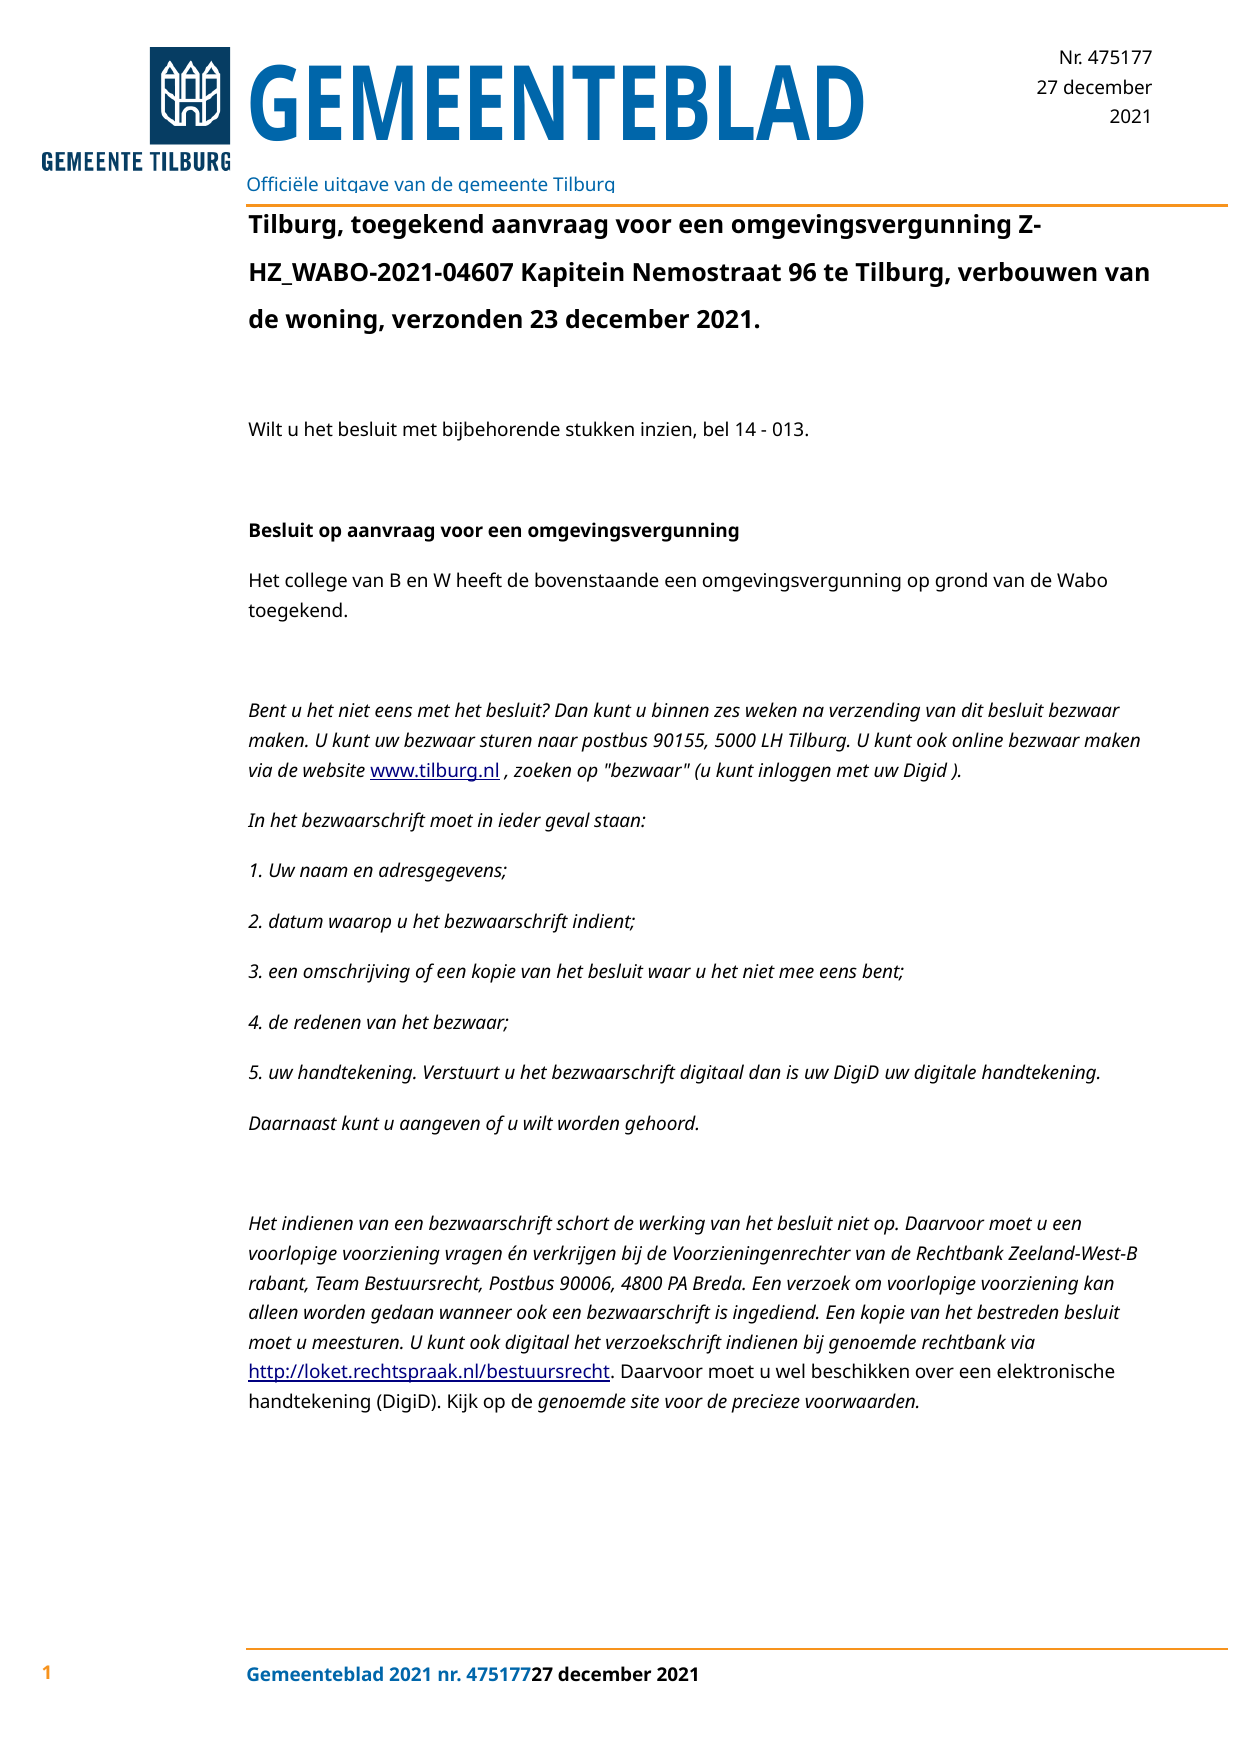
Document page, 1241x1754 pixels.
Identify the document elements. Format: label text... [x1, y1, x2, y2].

text Tilburg, toegekend aanvraag voor een omgevingsvergunning Z-HZ_WABO-2021-04607 Kapitein Nemostraat 96 te Tilburg, verbouwen van de woning, verzonden 23 december 2021. [248, 207, 1152, 336]
text 4. de redenen van het bezwaar; [248, 1009, 1152, 1034]
text Bent u het niet eens met het besluit? Dan kunt u binnen zes weken na verzending van dit besluit bezwaar maken. U kunt uw bezwaar sturen naar postbus 90155, 5000 LH Tilburg. U kunt ook online bezwaar maken via de website www.tilburg.nl , zoeken op "bezwaar" (u kunt inloggen met uw Digid ). [248, 698, 1152, 782]
text Wilt u het besluit met bijbehorende stukken inzien, bel 14 - 013. [248, 416, 1152, 442]
text Daarnaast kunt u aangeven of u wilt worden gehoord. [248, 1110, 1152, 1135]
picture [41, 47, 231, 172]
text In het bezwaarschrift moet in ieder geval staan: [248, 807, 1152, 833]
text Het indienen van een bezwaarschrift schort de werking van het besluit niet op. Daarvoor moet u een voorlopige voorziening vragen én verkrijgen bij de Voorzieningenrechter van de Rechtbank Zeeland-West-B rabant, Team Bestuursrecht, Postbus 90006, 4800 PA Breda. Een verzoek om voorlopige voorziening kan alleen worden gedaan wanneer ook een bezwaarschrift is ingediend. Een kopie van het bestreden besluit moet u meesturen. U kunt ook digitaal het verzoekschrift indienen bij genoemde rechtbank via http://loket.rechtspraak.nl/bestuursrecht. Daarvoor moet u wel beschikken over een elektronische handtekening (DigiD). Kijk op de genoemde site voor de precieze voorwaarden. [248, 1211, 1152, 1414]
text 1. Uw naam en adresgegevens; [248, 858, 1152, 883]
text 5. uw handtekening. Verstuurt u het bezwaarschrift digitaal dan is uw DigiD uw digitale handtekening. [248, 1059, 1152, 1085]
text 2. datum waarop u het bezwaarschrift indient; [248, 908, 1152, 934]
text 3. een omschrijving of een kopie van het besluit waar u het niet mee eens bent; [248, 958, 1152, 984]
text Besluit op aanvraag voor een omgevingsvergunning [248, 517, 1152, 542]
text Het college van B en W heeft de bovenstaande een omgevingsvergunning op grond van de Wabo toegekend. [248, 567, 1152, 622]
